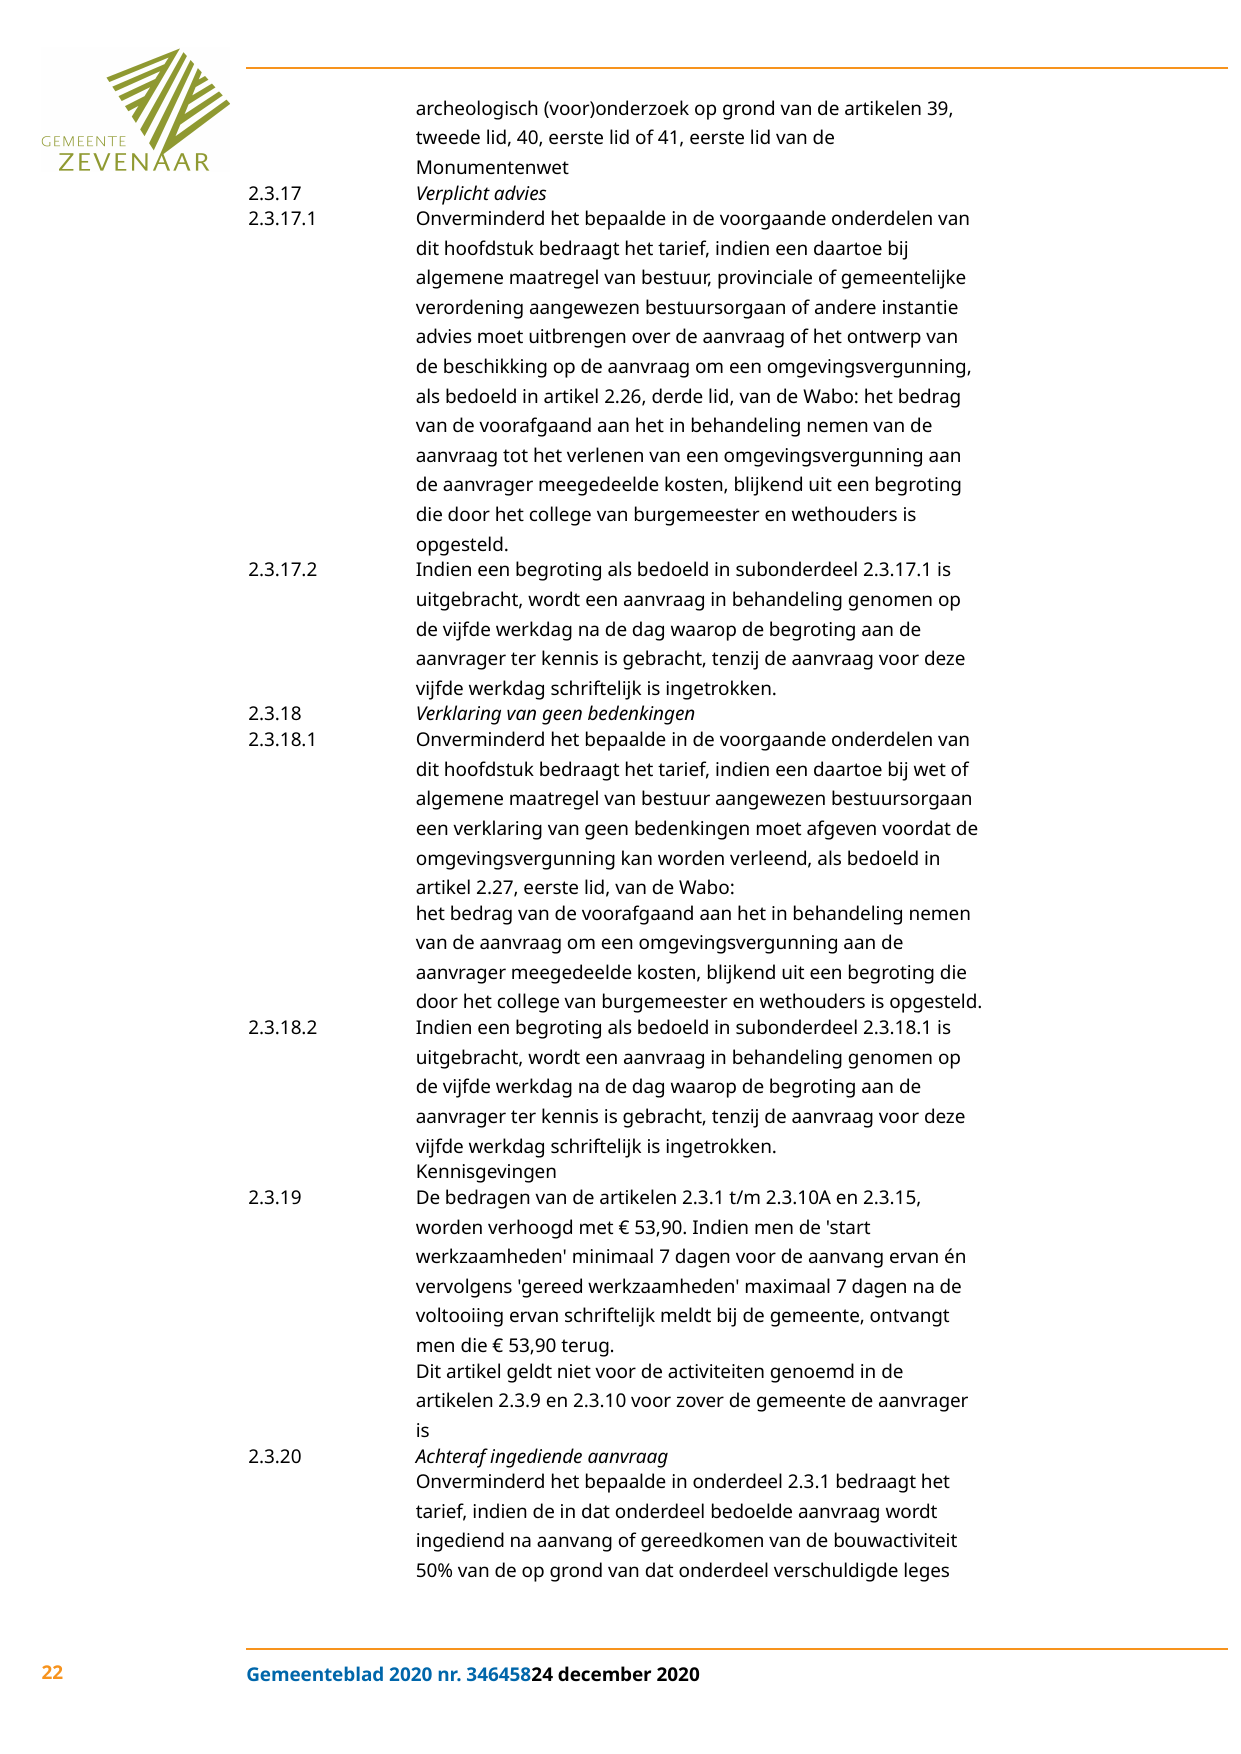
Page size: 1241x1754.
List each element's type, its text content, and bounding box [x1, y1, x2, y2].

picture [41, 47, 231, 172]
table_cell [984, 900, 1152, 1014]
table_cell 2.3.18 [248, 701, 416, 726]
table_cell [984, 205, 1152, 557]
table_cell 2.3.19 [248, 1184, 416, 1358]
table_cell [984, 726, 1152, 900]
table_cell Achteraf ingediende aanvraag [416, 1443, 984, 1468]
table_cell [984, 180, 1152, 205]
table_cell Onverminderd het bepaalde in de voorgaande onderdelen van dit hoofdstuk bedraagt het tarief, indien een daartoe bij wet of algemene maatregel van bestuur aangewezen bestuursorgaan een verklaring van geen bedenkingen moet afgeven voordat de omgevingsvergunning kan worden verleend, als bedoeld in artikel 2.27, eerste lid, van de Wabo: [416, 726, 984, 900]
table_cell [984, 1583, 1152, 1609]
table_cell [984, 1184, 1152, 1358]
table_cell [984, 1015, 1152, 1158]
table_cell archeologisch (voor)onderzoek op grond van de artikelen 39, tweede lid, 40, eerste lid of 41, eerste lid van de Monumentenwet [416, 95, 984, 180]
table_cell [248, 95, 416, 180]
table_cell Onverminderd het bepaalde in de voorgaande onderdelen van dit hoofdstuk bedraagt het tarief, indien een daartoe bij algemene maatregel van bestuur, provinciale of gemeentelijke verordening aangewezen bestuursorgaan of andere instantie advies moet uitbrengen over de aanvraag of het ontwerp van de beschikking op de aanvraag om een omgevingsvergunning, als bedoeld in artikel 2.26, derde lid, van de Wabo: het bedrag van de voorafgaand aan het in behandeling nemen van de aanvraag tot het verlenen van een omgevingsvergunning aan de aanvrager meegedeelde kosten, blijkend uit een begroting die door het college van burgemeester en wethouders is opgesteld. [416, 205, 984, 557]
table_cell Indien een begroting als bedoeld in subonderdeel 2.3.17.1 is uitgebracht, wordt een aanvraag in behandeling genomen op de vijfde werkdag na de dag waarop de begroting aan de aanvrager ter kennis is gebracht, tenzij de aanvraag voor deze vijfde werkdag schriftelijk is ingetrokken. [416, 557, 984, 701]
table_cell Onverminderd het bepaalde in onderdeel 2.3.1 bedraagt het tarief, indien de in dat onderdeel bedoelde aanvraag wordt ingediend na aanvang of gereedkomen van de bouwactiviteit 50% van de op grond van dat onderdeel verschuldigde leges [416, 1469, 984, 1583]
table_cell [984, 557, 1152, 701]
table_cell 2.3.18.1 [248, 726, 416, 900]
table_cell [248, 1583, 416, 1609]
table_cell [248, 1469, 416, 1583]
table_cell [248, 1358, 416, 1443]
table_cell Verplicht advies [416, 180, 984, 205]
table_cell Kennisgevingen [416, 1159, 984, 1184]
table_cell [248, 900, 416, 1014]
table_cell [416, 1583, 984, 1609]
table_cell [984, 1469, 1152, 1583]
table_cell 2.3.17.1 [248, 205, 416, 557]
table_cell het bedrag van de voorafgaand aan het in behandeling nemen van de aanvraag om een omgevingsvergunning aan de aanvrager meegedeelde kosten, blijkend uit een begroting die door het college van burgemeester en wethouders is opgesteld. [416, 900, 984, 1014]
table_cell De bedragen van de artikelen 2.3.1 t/m 2.3.10A en 2.3.15, worden verhoogd met € 53,90. Indien men de 'start werkzaamheden' minimaal 7 dagen voor de aanvang ervan én vervolgens 'gereed werkzaamheden' maximaal 7 dagen na de voltooiing ervan schriftelijk meldt bij de gemeente, ontvangt men die € 53,90 terug. [416, 1184, 984, 1358]
table_cell [984, 701, 1152, 726]
table_cell Dit artikel geldt niet voor de activiteiten genoemd in de artikelen 2.3.9 en 2.3.10 voor zover de gemeente de aanvrager is [416, 1358, 984, 1443]
table_cell [984, 1358, 1152, 1443]
table_cell Verklaring van geen bedenkingen [416, 701, 984, 726]
table_cell 2.3.18.2 [248, 1015, 416, 1158]
table_cell 2.3.20 [248, 1443, 416, 1468]
table_cell [984, 95, 1152, 180]
table_cell Indien een begroting als bedoeld in subonderdeel 2.3.18.1 is uitgebracht, wordt een aanvraag in behandeling genomen op de vijfde werkdag na de dag waarop de begroting aan de aanvrager ter kennis is gebracht, tenzij de aanvraag voor deze vijfde werkdag schriftelijk is ingetrokken. [416, 1015, 984, 1158]
table_cell [984, 1159, 1152, 1184]
table_cell 2.3.17 [248, 180, 416, 205]
table_cell [984, 1443, 1152, 1468]
table_cell [248, 1159, 416, 1184]
table_cell 2.3.17.2 [248, 557, 416, 701]
